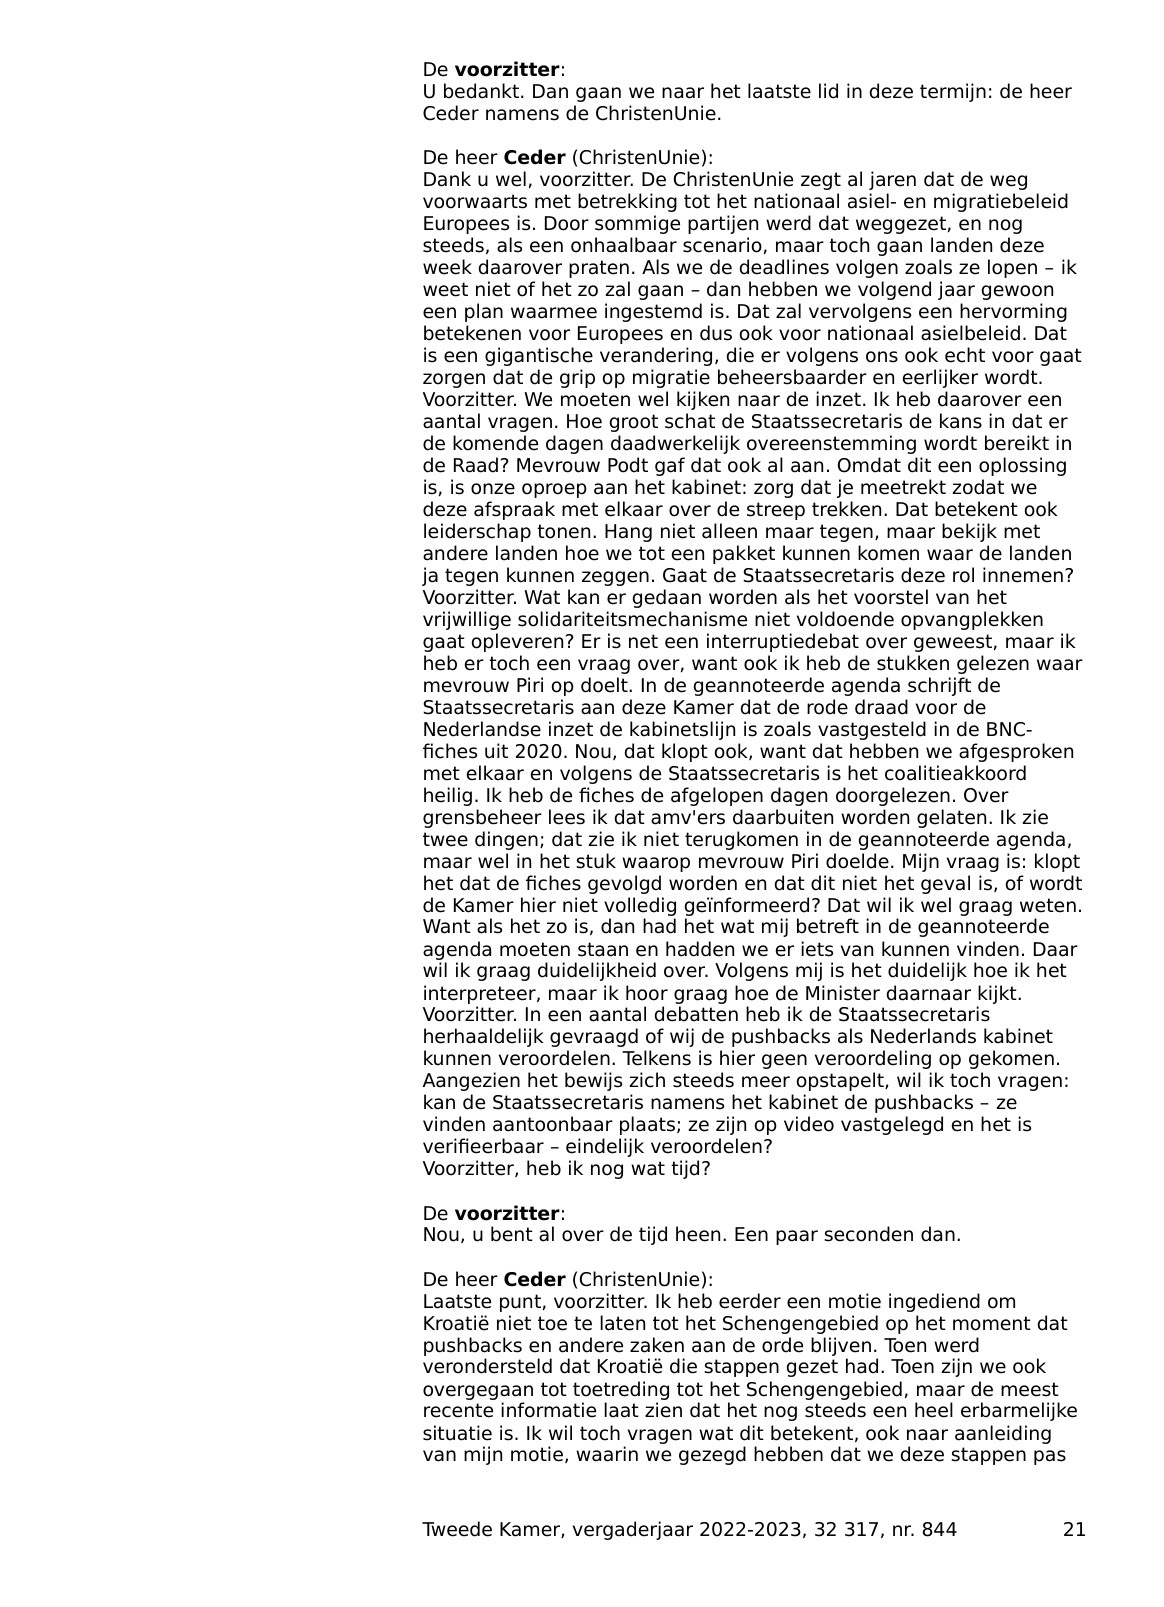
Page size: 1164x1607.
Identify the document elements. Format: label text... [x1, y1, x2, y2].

text Voorzitter, heb ik nog wat tijd? [422, 1158, 1087, 1180]
text U bedankt. Dan gaan we naar het laatste lid in deze termijn: de heer Ceder namens de ChristenUnie. [422, 81, 1087, 125]
text De voorzitter: [422, 1202, 1087, 1224]
text Voorzitter. In een aantal debatten heb ik de Staatssecretaris herhaaldelijk gevraagd of wij de pushbacks als Nederlands kabinet kunnen veroordelen. Telkens is hier geen veroordeling op gekomen. Aangezien het bewijs zich steeds meer opstapelt, wil ik toch vragen: kan de Staatssecretaris namens het kabinet de pushbacks – ze vinden aantoonbaar plaats; ze zijn op video vastgelegd en het is verifieerbaar – eindelijk veroordelen? [422, 1004, 1087, 1158]
text Voorzitter. Wat kan er gedaan worden als het voorstel van het vrijwillige solidariteitsmechanisme niet voldoende opvangplekken gaat opleveren? Er is net een interruptiedebat over geweest, maar ik heb er toch een vraag over, want ook ik heb de stukken gelezen waar mevrouw Piri op doelt. In de geannoteerde agenda schrijft de Staatssecretaris aan deze Kamer dat de rode draad voor de Nederlandse inzet de kabinetslijn is zoals vastgesteld in de BNC-fiches uit 2020. Nou, dat klopt ook, want dat hebben we afgesproken met elkaar en volgens de Staatssecretaris is het coalitieakkoord heilig. Ik heb de fiches de afgelopen dagen doorgelezen. Over grensbeheer lees ik dat amv'ers daarbuiten worden gelaten. Ik zie twee dingen; dat zie ik niet terugkomen in de geannoteerde agenda, maar wel in het stuk waarop mevrouw Piri doelde. Mijn vraag is: klopt het dat de fiches gevolgd worden en dat dit niet het geval is, of wordt de Kamer hier niet volledig geïnformeerd? Dat wil ik wel graag weten. Want als het zo is, dan had het wat mij betreft in de geannoteerde agenda moeten staan en hadden we er iets van kunnen vinden. Daar wil ik graag duidelijkheid over. Volgens mij is het duidelijk hoe ik het interpreteer, maar ik hoor graag hoe de Minister daarnaar kijkt. [422, 587, 1087, 1004]
text De heer Ceder (ChristenUnie): [422, 1268, 1087, 1291]
text Voorzitter. We moeten wel kijken naar de inzet. Ik heb daarover een aantal vragen. Hoe groot schat de Staatssecretaris de kans in dat er de komende dagen daadwerkelijk overeenstemming wordt bereikt in de Raad? Mevrouw Podt gaf dat ook al aan. Omdat dit een oplossing is, is onze oproep aan het kabinet: zorg dat je meetrekt zodat we deze afspraak met elkaar over de streep trekken. Dat betekent ook leiderschap tonen. Hang niet alleen maar tegen, maar bekijk met andere landen hoe we tot een pakket kunnen komen waar de landen ja tegen kunnen zeggen. Gaat de Staatssecretaris deze rol innemen? [422, 389, 1087, 587]
text Dank u wel, voorzitter. De ChristenUnie zegt al jaren dat de weg voorwaarts met betrekking tot het nationaal asiel- en migratiebeleid Europees is. Door sommige partijen werd dat weggezet, en nog steeds, als een onhaalbaar scenario, maar toch gaan landen deze week daarover praten. Als we de deadlines volgen zoals ze lopen – ik weet niet of het zo zal gaan – dan hebben we volgend jaar gewoon een plan waarmee ingestemd is. Dat zal vervolgens een hervorming betekenen voor Europees en dus ook voor nationaal asielbeleid. Dat is een gigantische verandering, die er volgens ons ook echt voor gaat zorgen dat de grip op migratie beheersbaarder en eerlijker wordt. [422, 169, 1087, 389]
text Nou, u bent al over de tijd heen. Een paar seconden dan. [422, 1224, 1087, 1246]
text De voorzitter: [422, 59, 1087, 81]
text De heer Ceder (ChristenUnie): [422, 147, 1087, 169]
text Laatste punt, voorzitter. Ik heb eerder een motie ingediend om Kroatië niet toe te laten tot het Schengengebied op het moment dat pushbacks en andere zaken aan de orde blijven. Toen werd verondersteld dat Kroatië die stappen gezet had. Toen zijn we ook overgegaan tot toetreding tot het Schengengebied, maar de meest recente informatie laat zien dat het nog steeds een heel erbarmelijke situatie is. Ik wil toch vragen wat dit betekent, ook naar aanleiding van mijn motie, waarin we gezegd hebben dat we deze stappen pas [422, 1291, 1087, 1466]
